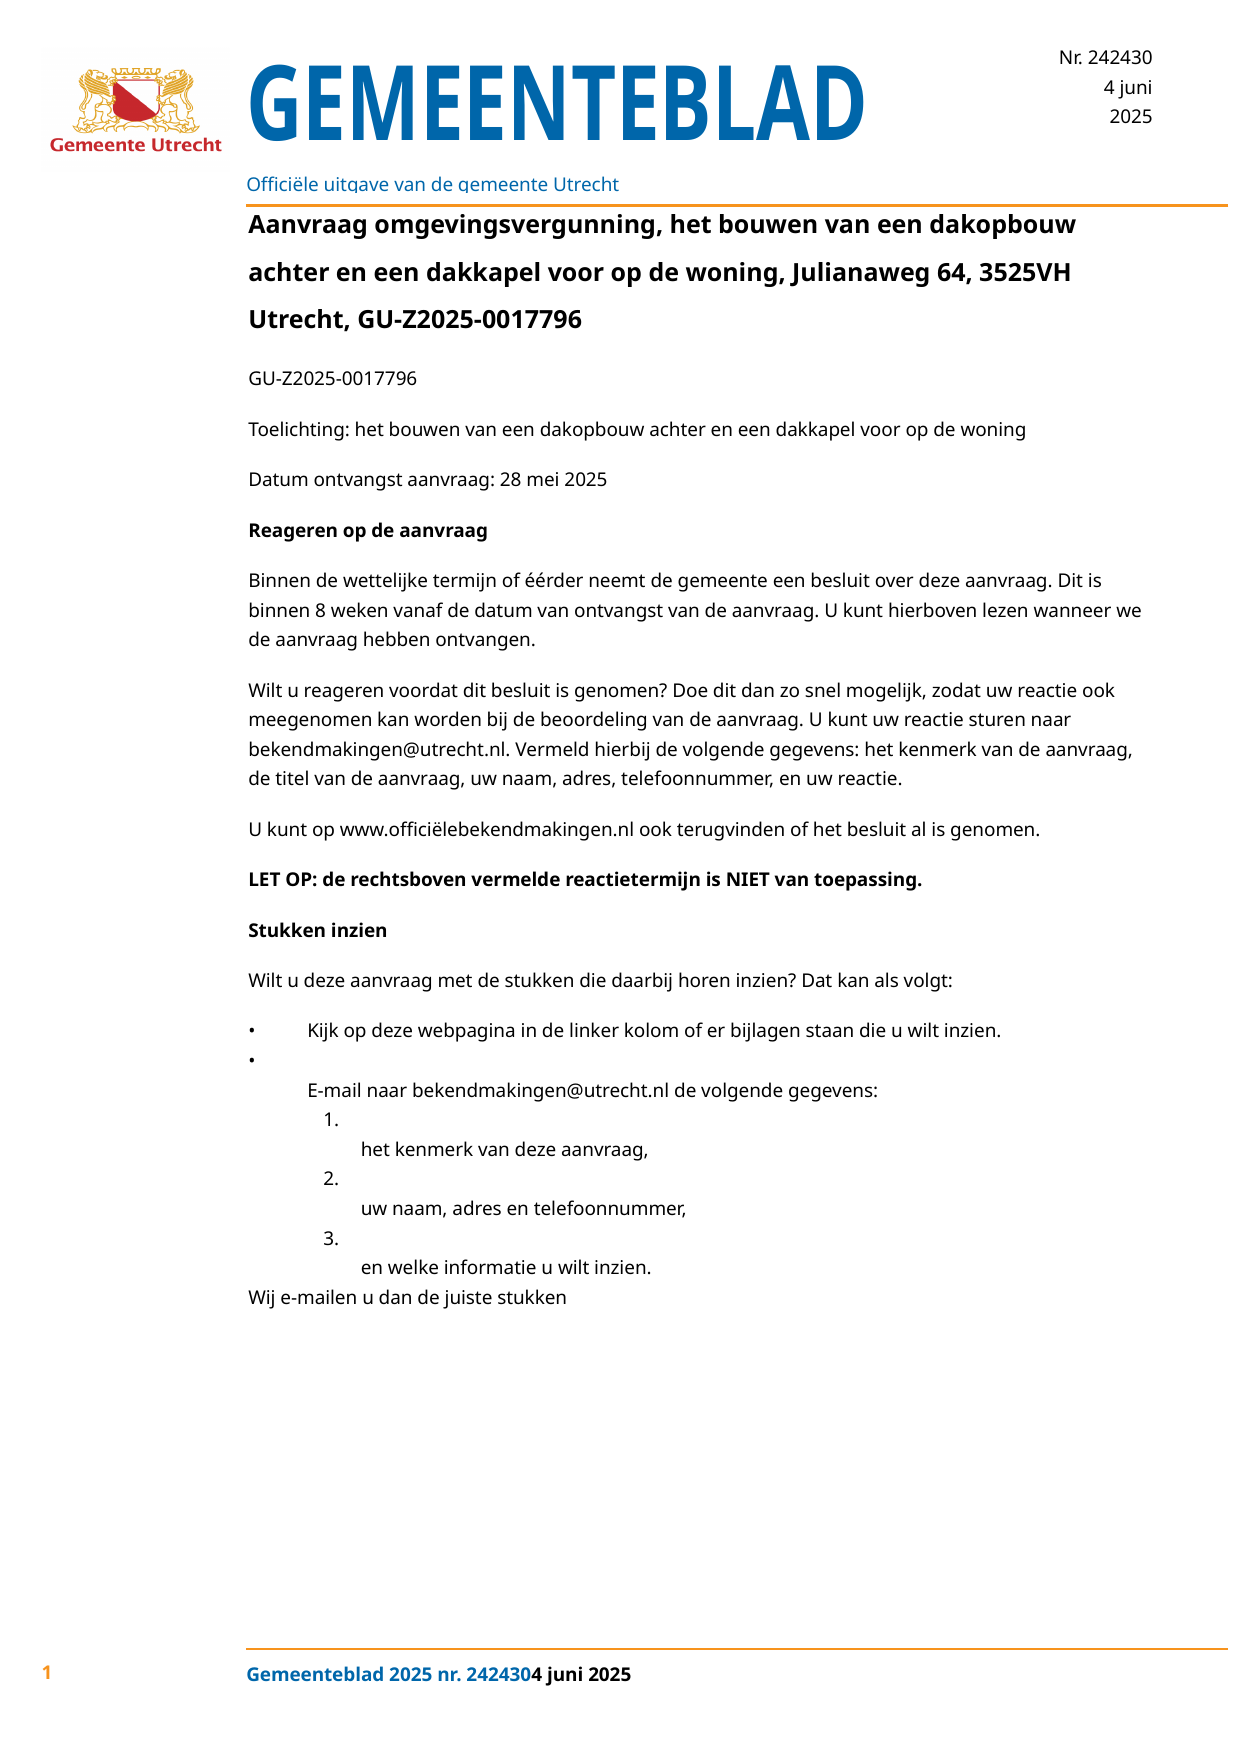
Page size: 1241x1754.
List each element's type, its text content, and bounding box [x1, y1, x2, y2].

list E-mail naar bekendmakingen@utrecht.nl de volgende gegevens: [248, 1077, 1152, 1102]
text Reageren op de aanvraag [248, 517, 1152, 542]
text Datum ontvangst aanvraag: 28 mei 2025 [248, 466, 1152, 492]
text Wilt u reageren voordat dit besluit is genomen? Doe dit dan zo snel mogelijk, zodat uw reactie ook meegenomen kan worden bij de beoordeling van de aanvraag. U kunt uw reactie sturen naar bekendmakingen@utrecht.nl. Vermeld hierbij de volgende gegevens: het kenmerk van de aanvraag, de titel van de aanvraag, uw naam, adres, telefoonnummer, en uw reactie. [248, 677, 1152, 791]
list Kijk op deze webpagina in de linker kolom of er bijlagen staan die u wilt inzien. [248, 1018, 1152, 1043]
text U kunt op www.officiëlebekendmakingen.nl ook terugvinden of het besluit al is genomen. [248, 816, 1152, 842]
text Toelichting: het bouwen van een dakopbouw achter en een dakkapel voor op de woning [248, 416, 1152, 442]
list en welke informatie u wilt inzien. [323, 1254, 1152, 1280]
text Stukken inzien [248, 917, 1152, 942]
list uw naam, adres en telefoonnummer, [323, 1195, 1152, 1221]
picture [41, 47, 231, 172]
text Wij e-mailen u dan de juiste stukken [248, 1284, 1152, 1309]
text LET OP: de rechtsboven vermelde reactietermijn is NIET van toepassing. [248, 866, 1152, 892]
text GU-Z2025-0017796 [248, 366, 1152, 391]
text Wilt u deze aanvraag met de stukken die daarbij horen inzien? Dat kan als volgt: [248, 967, 1152, 993]
text Binnen de wettelijke termijn of éérder neemt de gemeente een besluit over deze aanvraag. Dit is binnen 8 weken vanaf de datum van ontvangst van de aanvraag. U kunt hierboven lezen wanneer we de aanvraag hebben ontvangen. [248, 567, 1152, 652]
list het kenmerk van deze aanvraag, [323, 1136, 1152, 1162]
text Aanvraag omgevingsvergunning, het bouwen van een dakopbouw achter en een dakkapel voor op de woning, Julianaweg 64, 3525VH Utrecht, GU-Z2025-0017796 [248, 207, 1152, 336]
